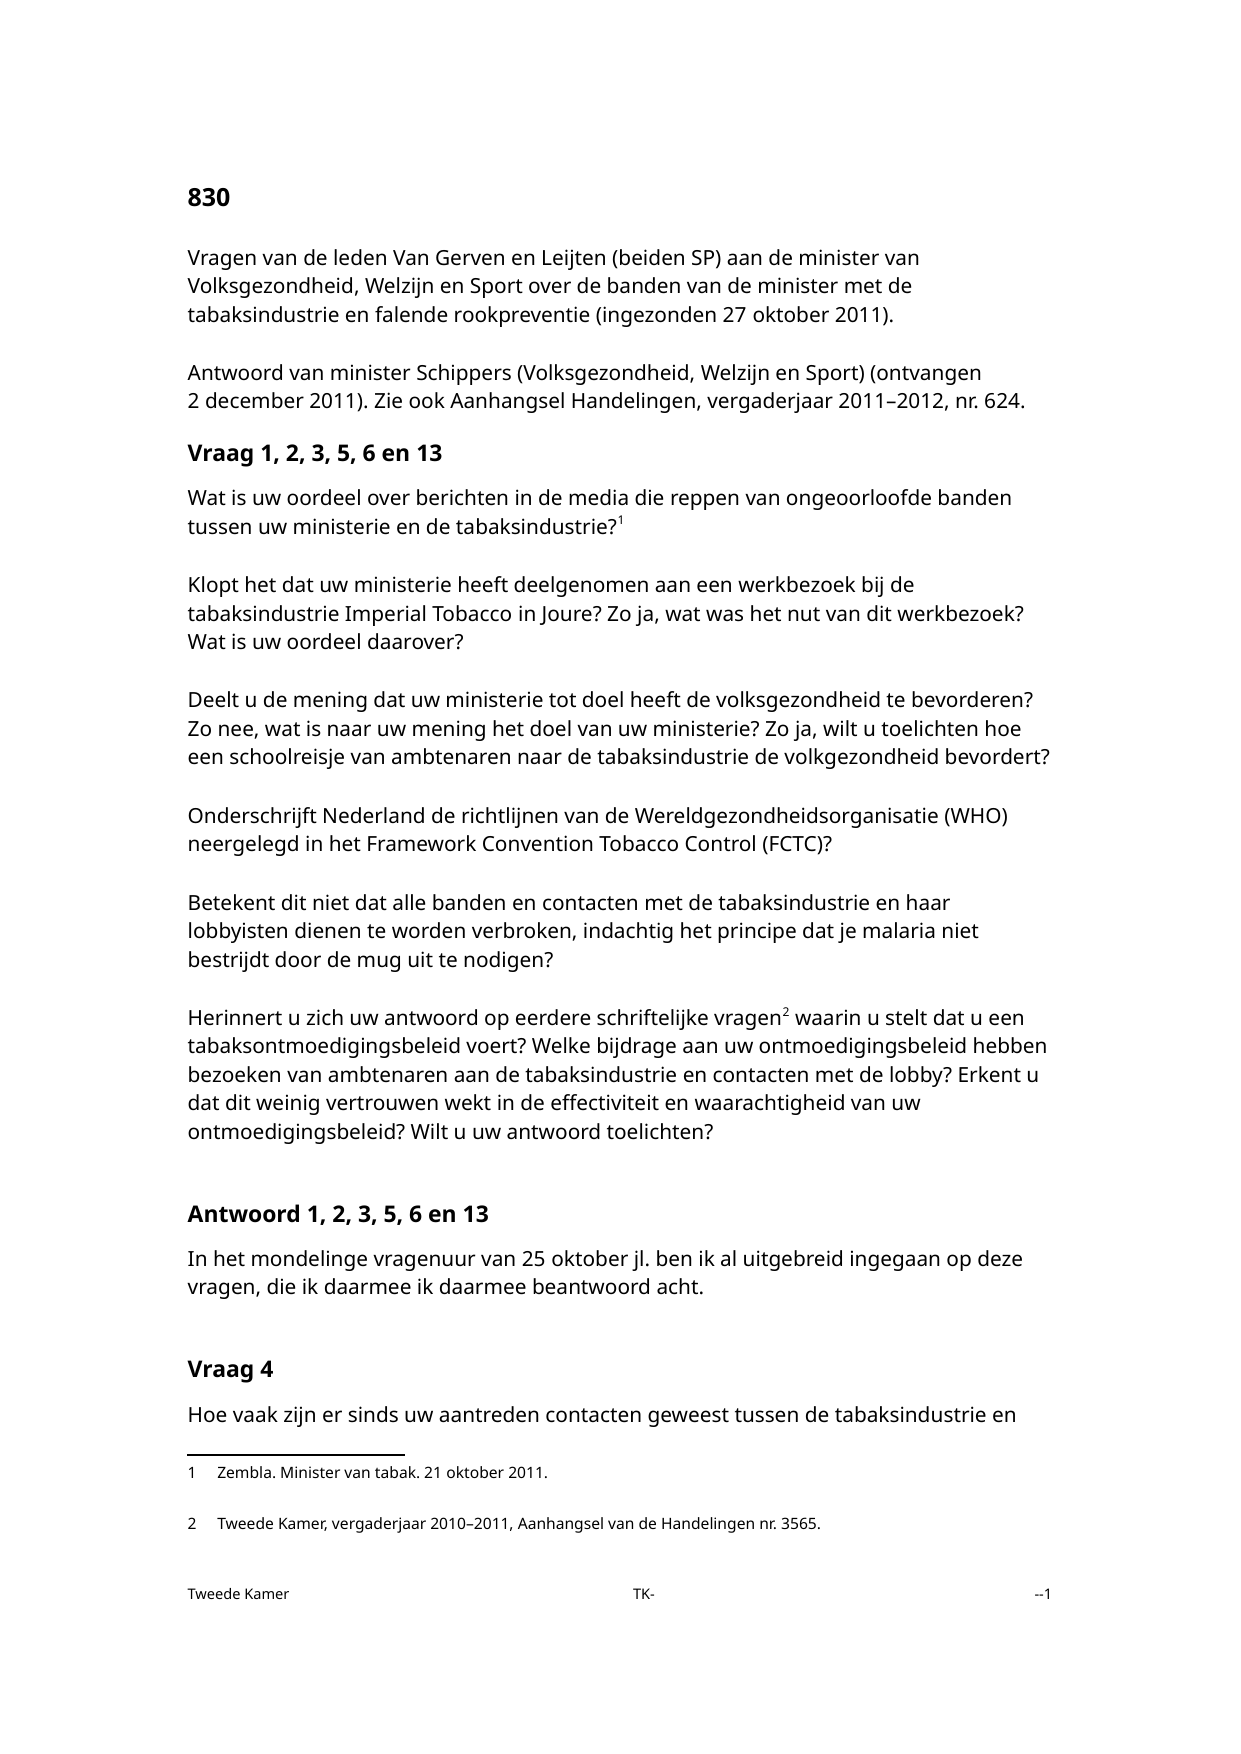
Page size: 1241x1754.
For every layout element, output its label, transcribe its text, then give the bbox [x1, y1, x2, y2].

text Betekent dit niet dat alle banden en contacten met de tabaksindustrie en haar lobbyisten dienen te worden verbroken, indachtig het principe dat je malaria niet bestrijdt door de mug uit te nodigen? [187, 888, 1053, 973]
text Zembla. Minister van tabak. 21 oktober 2011. [187, 1447, 1053, 1476]
subtitle Antwoord 1, 2, 3, 5, 6 en 13 [187, 1198, 1053, 1229]
text Tweede Kamer, vergaderjaar 2010–2011, Aanhangsel van de Handelingen nr. 3565. [187, 1506, 1053, 1534]
text Deelt u de mening dat uw ministerie tot doel heeft de volksgezondheid te bevorderen? Zo nee, wat is naar uw mening het doel van uw ministerie? Zo ja, wilt u toelichten hoe een schoolreisje van ambtenaren naar de tabaksindustrie de volkgezondheid bevordert? [187, 686, 1053, 771]
subtitle Vraag 1, 2, 3, 5, 6 en 13 [187, 437, 1053, 468]
text In het mondelinge vragenuur van 25 oktober jl. ben ik al uitgebreid ingegaan op deze vragen, die ik daarmee ik daarmee beantwoord acht. [187, 1244, 1053, 1301]
text Klopt het dat uw ministerie heeft deelgenomen aan een werkbezoek bij de tabaksindustrie Imperial Tobacco in Joure? Zo ja, wat was het nut van dit werkbezoek? Wat is uw oordeel daarover? [187, 570, 1053, 656]
text 830 [187, 179, 1053, 213]
text Wat is uw oordeel over berichten in de media die reppen van ongeoorloofde banden tussen uw ministerie en de tabaksindustrie? [187, 483, 1053, 540]
text Antwoord van minister Schippers (Volksgezondheid, Welzijn en Sport) (ontvangen 2 december 2011). Zie ook Aanhangsel Handelingen, vergaderjaar 2011–2012, nr. 624. [187, 358, 1053, 415]
text Vragen van de leden Van Gerven en Leijten (beiden SP) aan de minister van Volksgezondheid, Welzijn en Sport over de banden van de minister met de tabaksindustrie en falende rookpreventie (ingezonden 27 oktober 2011). [187, 243, 1053, 328]
text Onderschrijft Nederland de richtlijnen van de Wereldgezondheidsorganisatie (WHO) neergelegd in het Framework Convention Tobacco Control (FCTC)? [187, 801, 1053, 858]
text Herinnert u zich uw antwoord op eerdere schriftelijke vragen waarin u stelt dat u een tabaksontmoedigingsbeleid voert? Welke bijdrage aan uw ontmoedigingsbeleid hebben bezoeken van ambtenaren aan de tabaksindustrie en contacten met de lobby? Erkent u dat dit weinig vertrouwen wekt in de effectiviteit en waarachtigheid van uw ontmoedigingsbeleid? Wilt u uw antwoord toelichten? [187, 1003, 1053, 1145]
subtitle Vraag 4 [187, 1353, 1053, 1385]
text Hoe vaak zijn er sinds uw aantreden contacten geweest tussen de tabaksindustrie en [187, 1400, 1053, 1428]
